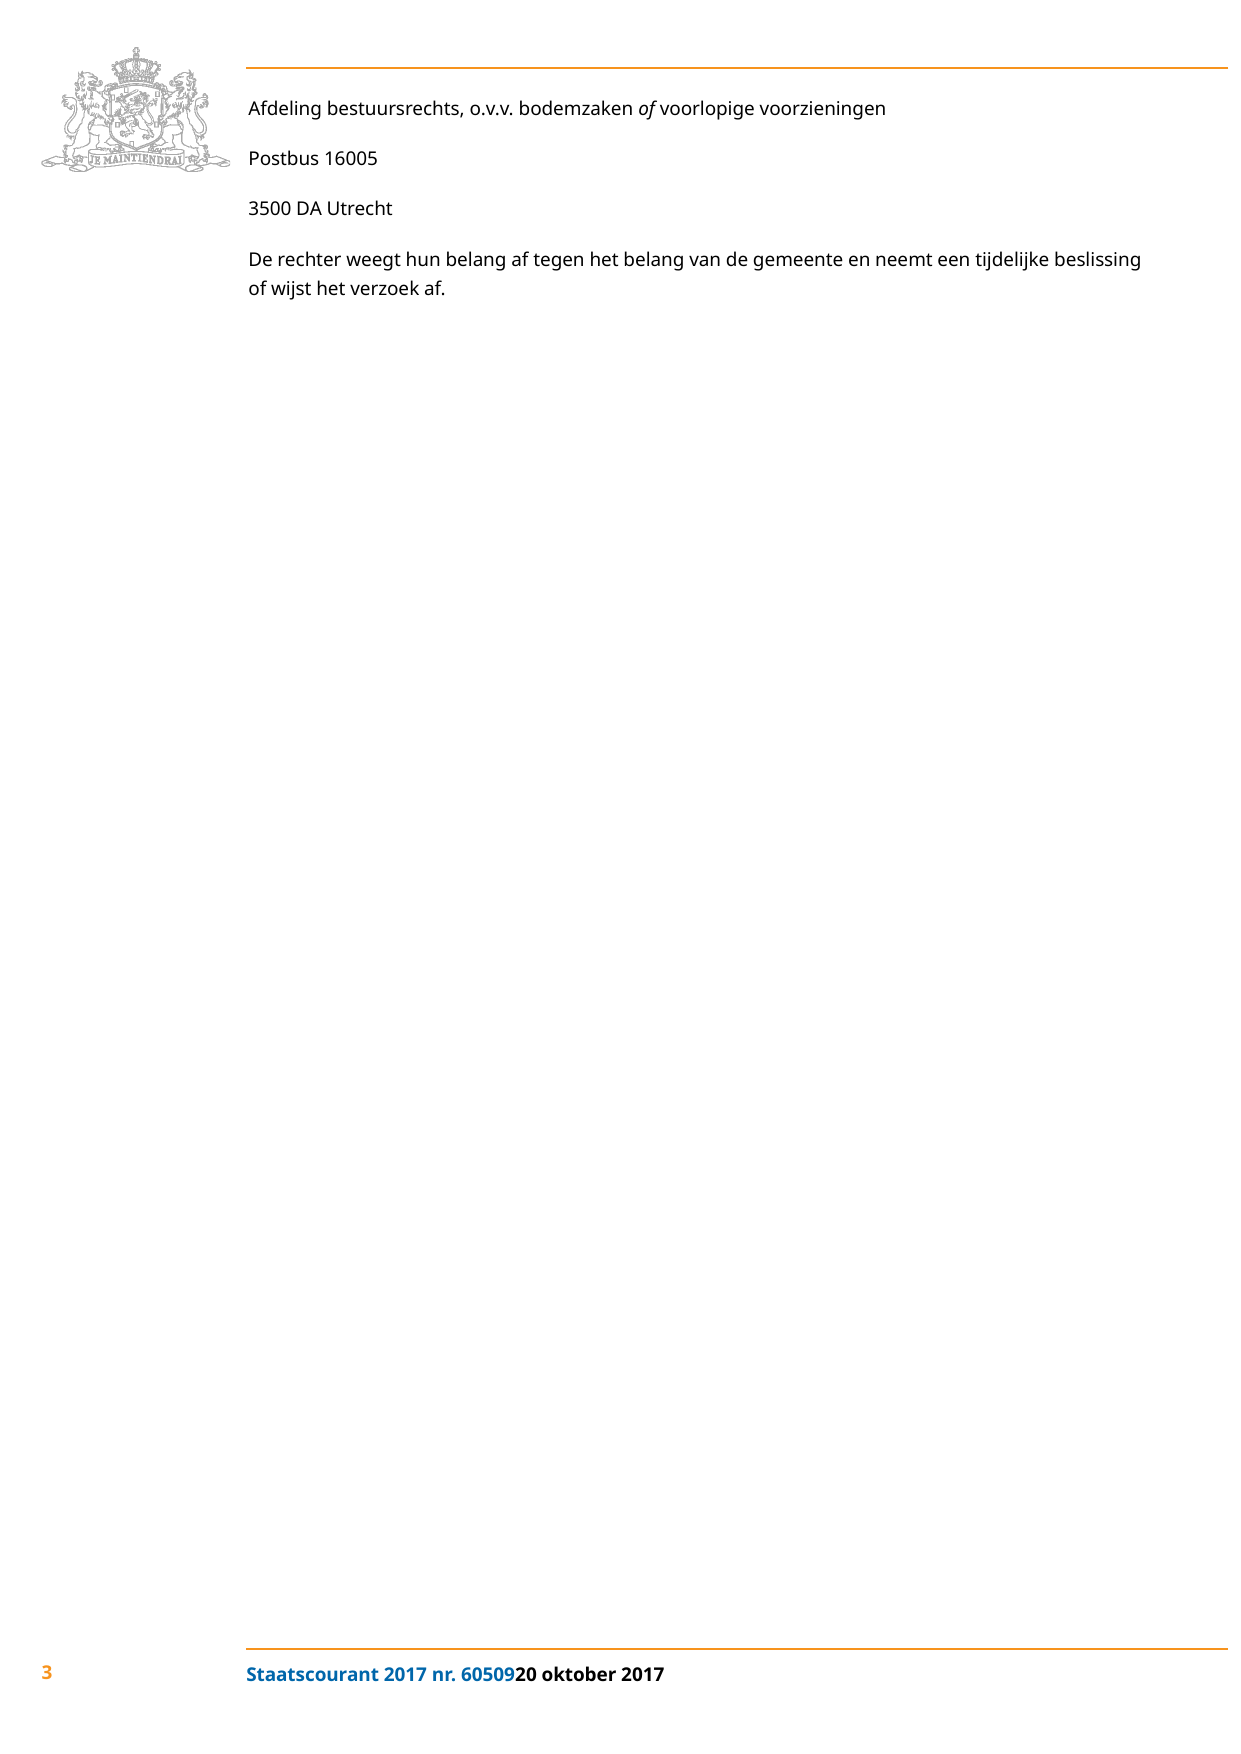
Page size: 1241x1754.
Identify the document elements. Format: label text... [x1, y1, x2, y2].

picture [41, 47, 231, 172]
text Afdeling bestuursrechts, o.v.v. bodemzaken of voorlopige voorzieningen [248, 95, 1152, 121]
text De rechter weegt hun belang af tegen het belang van de gemeente en neemt een tijdelijke beslissing of wijst het verzoek af. [248, 246, 1152, 301]
text Postbus 16005 [248, 145, 1152, 171]
text 3500 DA Utrecht [248, 196, 1152, 221]
